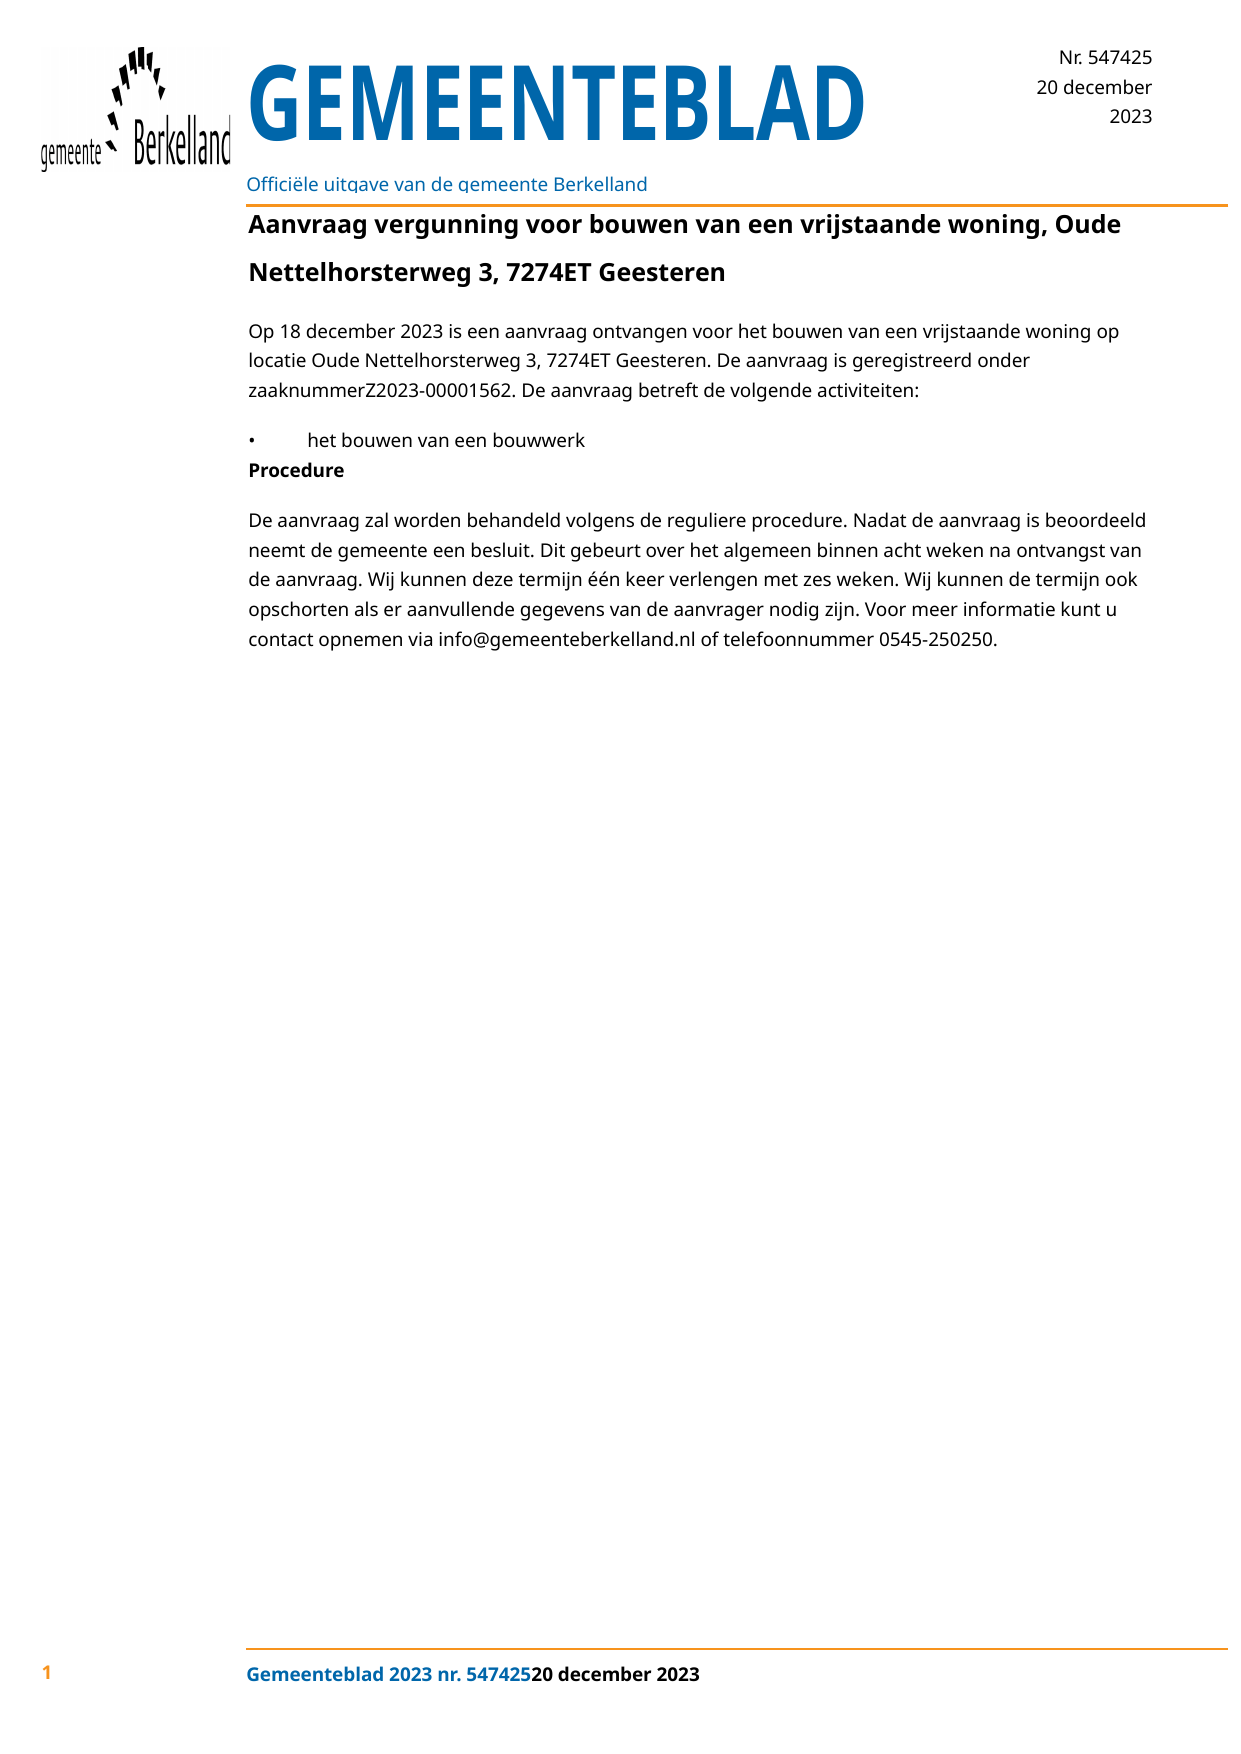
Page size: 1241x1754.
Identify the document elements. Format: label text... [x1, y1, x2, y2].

text Op 18 december 2023 is een aanvraag ontvangen voor het bouwen van een vrijstaande woning op locatie Oude Nettelhorsterweg 3, 7274ET Geesteren. De aanvraag is geregistreerd onder zaaknummerZ2023-00001562. De aanvraag betreft de volgende activiteiten: [248, 318, 1152, 403]
picture [41, 47, 231, 172]
text Aanvraag vergunning voor bouwen van een vrijstaande woning, Oude Nettelhorsterweg 3, 7274ET Geesteren [248, 207, 1152, 288]
text De aanvraag zal worden behandeld volgens de reguliere procedure. Nadat de aanvraag is beoordeeld neemt de gemeente een besluit. Dit gebeurt over het algemeen binnen acht weken na ontvangst van de aanvraag. Wij kunnen deze termijn één keer verlengen met zes weken. Wij kunnen de termijn ook opschorten als er aanvullende gegevens van de aanvrager nodig zijn. Voor meer informatie kunt u contact opnemen via info@gemeenteberkelland.nl of telefoonnummer 0545-250250. [248, 507, 1152, 652]
text Procedure [248, 457, 1152, 483]
list het bouwen van een bouwwerk [248, 427, 1152, 453]
